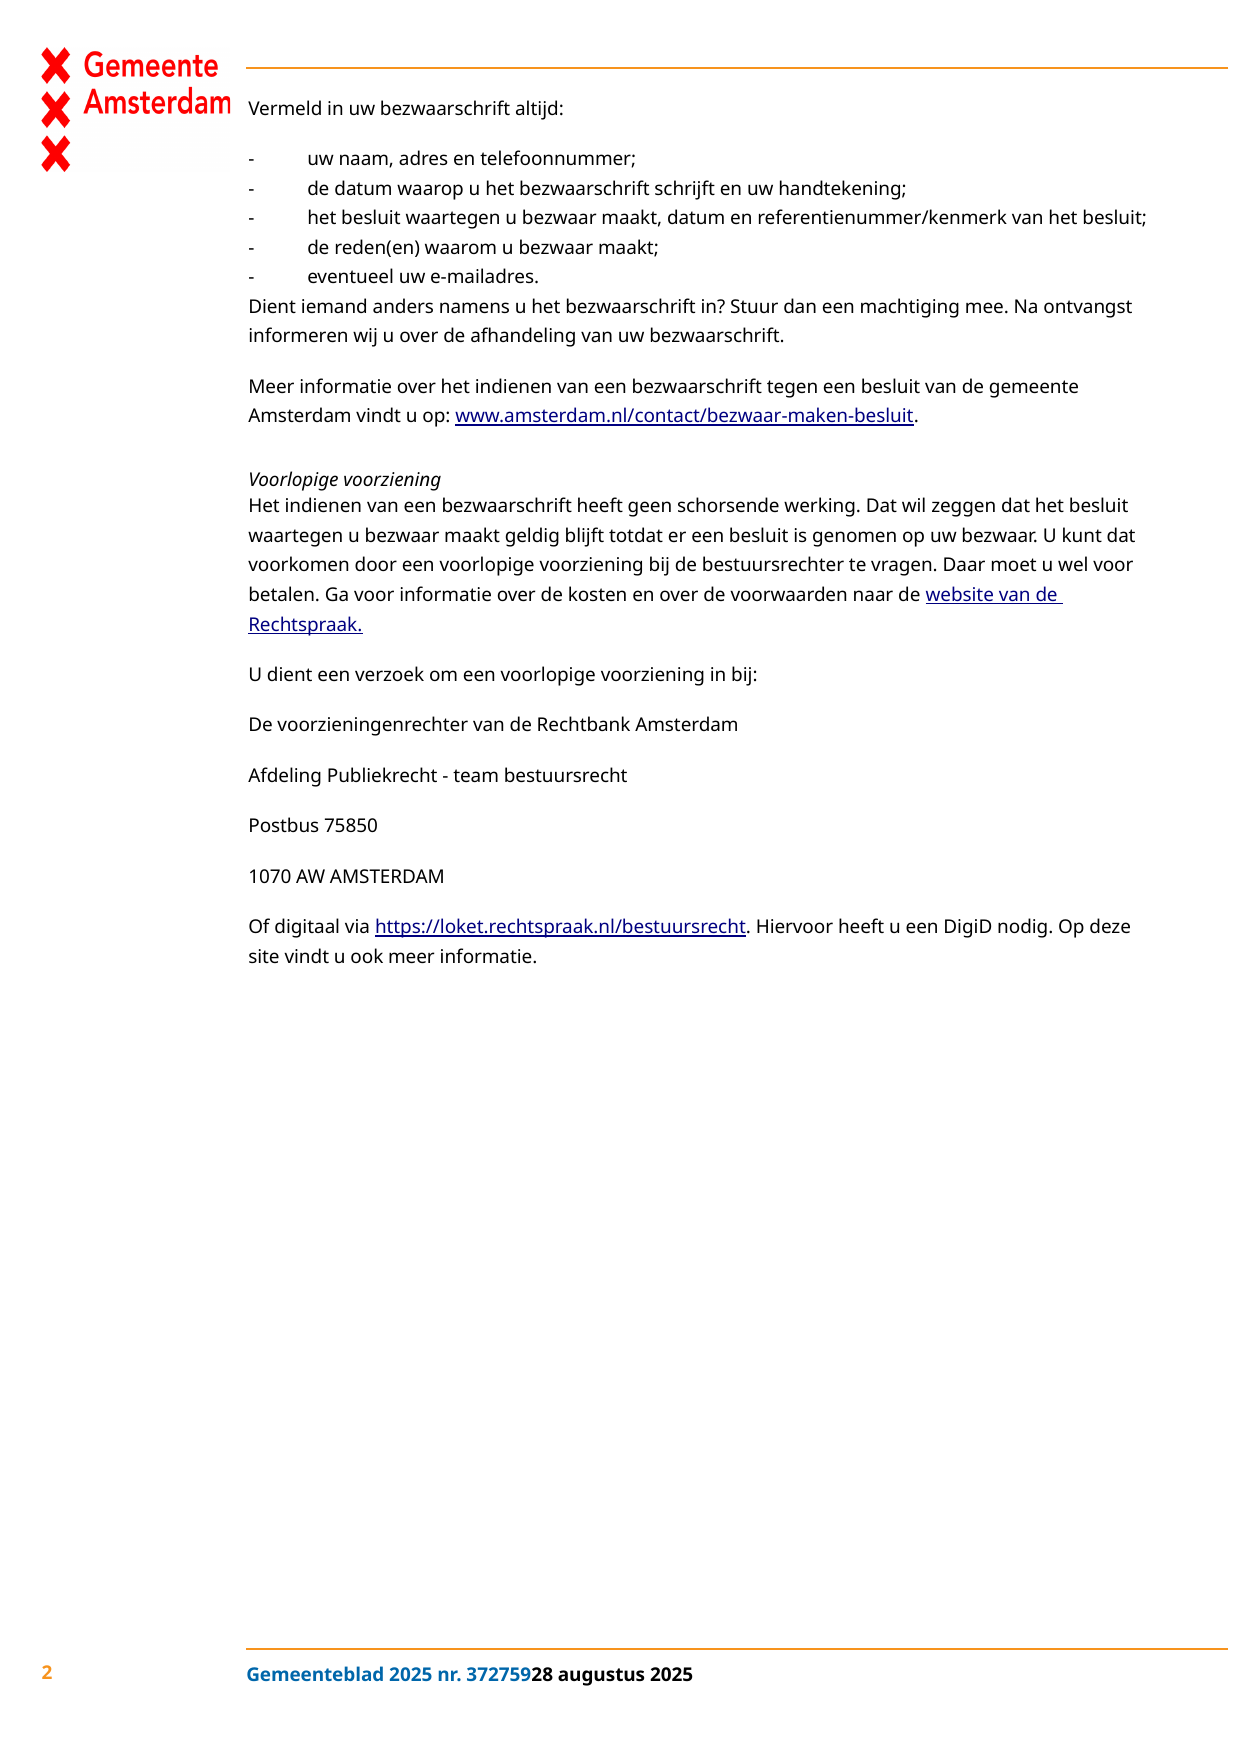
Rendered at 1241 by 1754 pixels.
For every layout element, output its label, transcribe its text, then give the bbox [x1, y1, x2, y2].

picture [41, 47, 231, 172]
list uw naam, adres en telefoonnummer; [248, 145, 1152, 171]
text Meer informatie over het indienen van een bezwaarschrift tegen een besluit van de gemeente Amsterdam vindt u op: www.amsterdam.nl/contact/bezwaar-maken-besluit. [248, 373, 1152, 428]
text Afdeling Publiekrecht - team bestuursrecht [248, 762, 1152, 788]
list het besluit waartegen u bezwaar maakt, datum en referentienummer/kenmerk van het besluit; [248, 204, 1152, 230]
text Postbus 75850 [248, 812, 1152, 838]
text Dient iemand anders namens u het bezwaarschrift in? Stuur dan een machtiging mee. Na ontvangst informeren wij u over de afhandeling van uw bezwaarschrift. [248, 293, 1152, 348]
text 1070 AW AMSTERDAM [248, 863, 1152, 888]
list de datum waarop u het bezwaarschrift schrijft en uw handtekening; [248, 175, 1152, 201]
list eventueel uw e-mailadres. [248, 263, 1152, 289]
list de reden(en) waarom u bezwaar maakt; [248, 234, 1152, 260]
text Of digitaal via https://loket.rechtspraak.nl/bestuursrecht. Hiervoor heeft u een DigiD nodig. Op deze site vindt u ook meer informatie. [248, 913, 1152, 968]
text U dient een verzoek om een voorlopige voorziening in bij: [248, 661, 1152, 687]
text Vermeld in uw bezwaarschrift altijd: [248, 95, 1152, 121]
text Voorlopige voorziening [248, 467, 1152, 492]
text Het indienen van een bezwaarschrift heeft geen schorsende werking. Dat wil zeggen dat het besluit waartegen u bezwaar maakt geldig blijft totdat er een besluit is genomen op uw bezwaar. U kunt dat voorkomen door een voorlopige voorziening bij de bestuursrechter te vragen. Daar moet u wel voor betalen. Ga voor informatie over de kosten en over de voorwaarden naar de website van de Rechtspraak. [248, 492, 1152, 636]
text De voorzieningenrechter van de Rechtbank Amsterdam [248, 712, 1152, 737]
